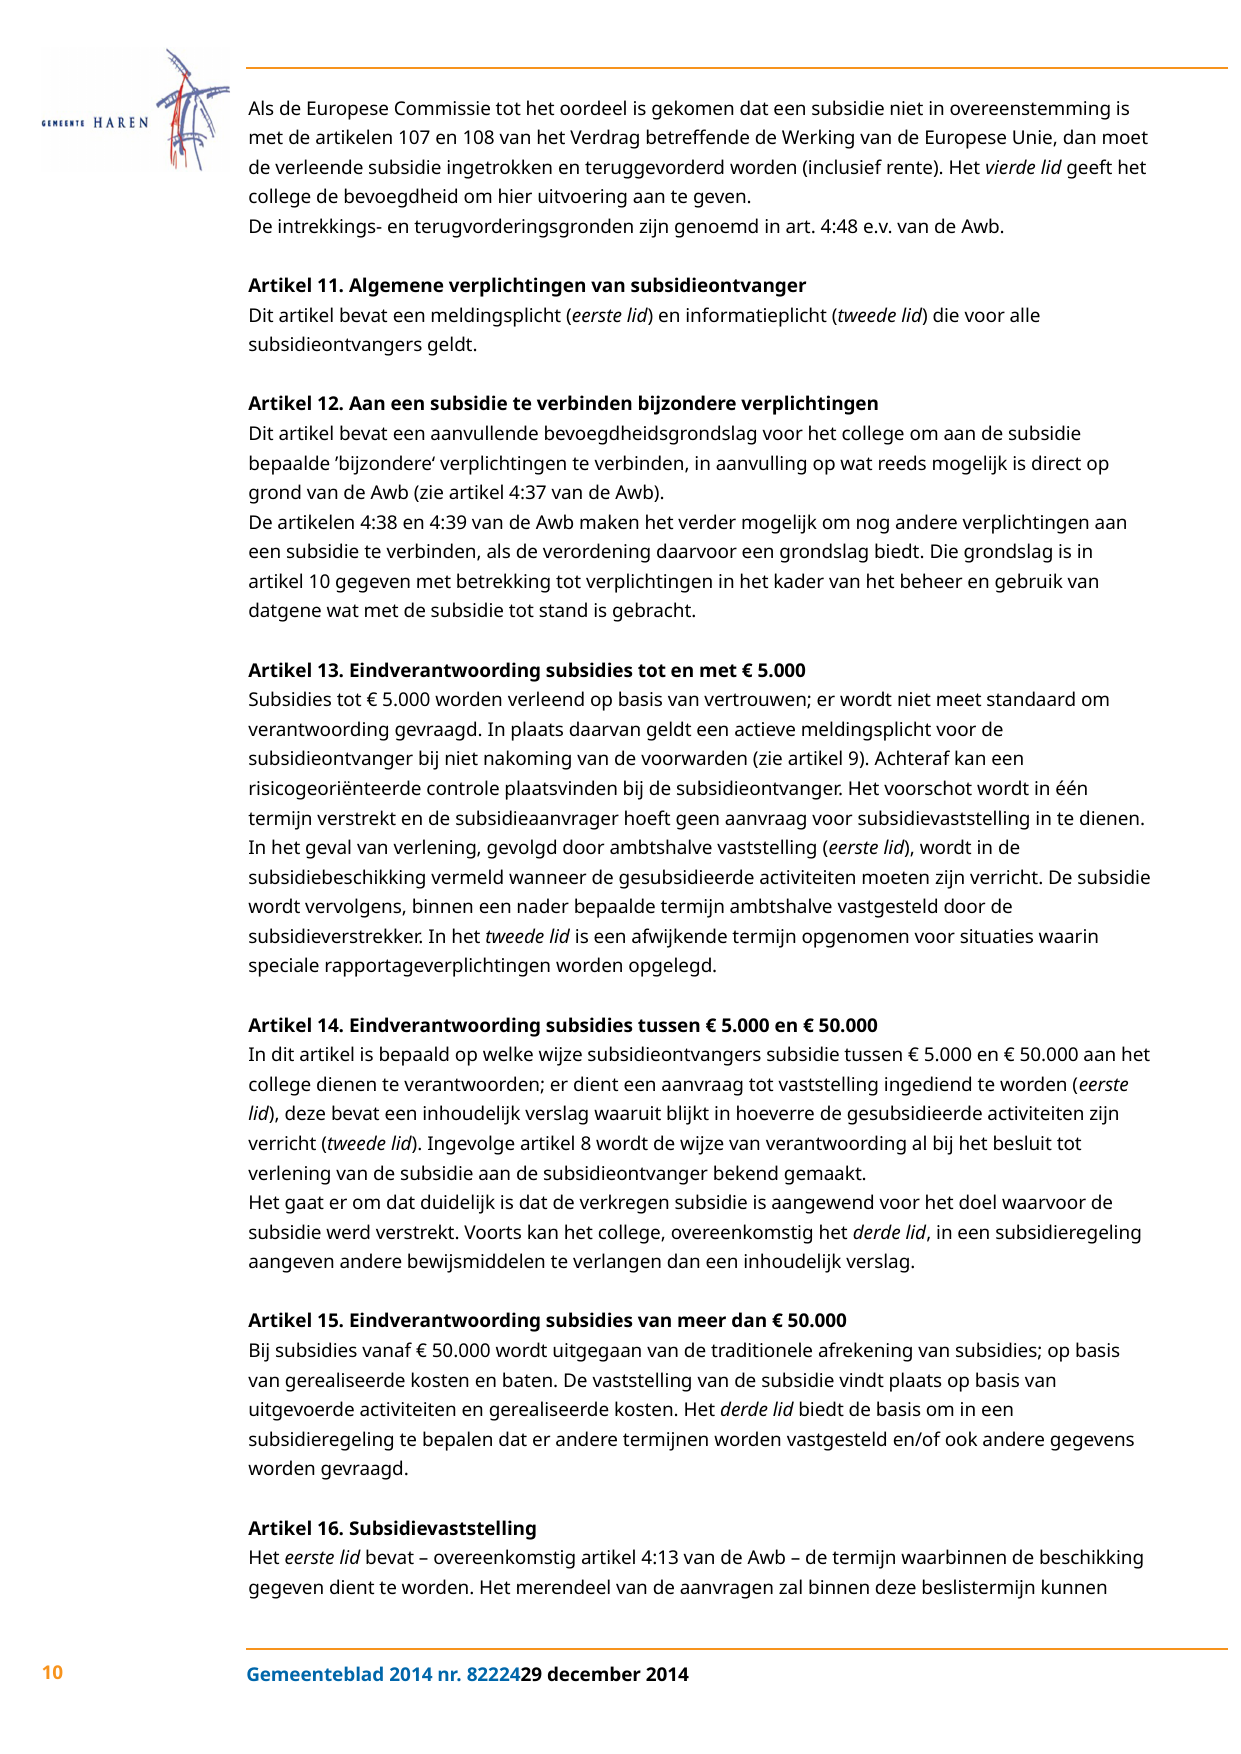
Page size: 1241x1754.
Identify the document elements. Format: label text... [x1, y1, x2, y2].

text Artikel 16. Subsidievaststelling [248, 1515, 1152, 1541]
text De intrekkings- en terugvorderingsgronden zijn genoemd in art. 4:48 e.v. van de Awb. [248, 213, 1152, 239]
text Dit artikel bevat een aanvullende bevoegdheidsgrondslag voor het college om aan de subsidie bepaalde ’bijzondere‘ verplichtingen te verbinden, in aanvulling op wat reeds mogelijk is direct op grond van de Awb (zie artikel 4:37 van de Awb). [248, 420, 1152, 505]
text Artikel 15. Eindverantwoording subsidies van meer dan € 50.000 [248, 1308, 1152, 1333]
text Artikel 12. Aan een subsidie te verbinden bijzondere verplichtingen [248, 391, 1152, 416]
text Artikel 14. Eindverantwoording subsidies tussen € 5.000 en € 50.000 [248, 1012, 1152, 1038]
text Het eerste lid bevat – overeenkomstig artikel 4:13 van de Awb – de termijn waarbinnen de beschikking gegeven dient te worden. Het merendeel van de aanvragen zal binnen deze beslistermijn kunnen [248, 1544, 1152, 1600]
text Dit artikel bevat een meldingsplicht (eerste lid) en informatieplicht (tweede lid) die voor alle subsidieontvangers geldt. [248, 302, 1152, 357]
text Het gaat er om dat duidelijk is dat de verkregen subsidie is aangewend voor het doel waarvoor de subsidie werd verstrekt. Voorts kan het college, overeenkomstig het derde lid, in een subsidieregeling aangeven andere bewijsmiddelen te verlangen dan een inhoudelijk verslag. [248, 1189, 1152, 1274]
text In dit artikel is bepaald op welke wijze subsidieontvangers subsidie tussen € 5.000 en € 50.000 aan het college dienen te verantwoorden; er dient een aanvraag tot vaststelling ingediend te worden (eerste lid), deze bevat een inhoudelijk verslag waaruit blijkt in hoeverre de gesubsidieerde activiteiten zijn verricht (tweede lid). Ingevolge artikel 8 wordt de wijze van verantwoording al bij het besluit tot verlening van de subsidie aan de subsidieontvanger bekend gemaakt. [248, 1041, 1152, 1186]
text Bij subsidies vanaf € 50.000 wordt uitgegaan van de traditionele afrekening van subsidies; op basis van gerealiseerde kosten en baten. De vaststelling van de subsidie vindt plaats op basis van uitgevoerde activiteiten en gerealiseerde kosten. Het derde lid biedt de basis om in een subsidieregeling te bepalen dat er andere termijnen worden vastgesteld en/of ook andere gegevens worden gevraagd. [248, 1337, 1152, 1481]
text Als de Europese Commissie tot het oordeel is gekomen dat een subsidie niet in overeenstemming is met de artikelen 107 en 108 van het Verdrag betreffende de Werking van de Europese Unie, dan moet de verleende subsidie ingetrokken en teruggevorderd worden (inclusief rente). Het vierde lid geeft het college de bevoegdheid om hier uitvoering aan te geven. [248, 95, 1152, 209]
picture [41, 47, 231, 172]
text Artikel 11. Algemene verplichtingen van subsidieontvanger [248, 272, 1152, 298]
text In het geval van verlening, gevolgd door ambtshalve vaststelling (eerste lid), wordt in de subsidiebeschikking vermeld wanneer de gesubsidieerde activiteiten moeten zijn verricht. De subsidie wordt vervolgens, binnen een nader bepaalde termijn ambtshalve vastgesteld door de subsidieverstrekker. In het tweede lid is een afwijkende termijn opgenomen voor situaties waarin speciale rapportageverplichtingen worden opgelegd. [248, 834, 1152, 978]
text Subsidies tot € 5.000 worden verleend op basis van vertrouwen; er wordt niet meet standaard om verantwoording gevraagd. In plaats daarvan geldt een actieve meldingsplicht voor de subsidieontvanger bij niet nakoming van de voorwarden (zie artikel 9). Achteraf kan een risicogeoriënteerde controle plaatsvinden bij de subsidieontvanger. Het voorschot wordt in één termijn verstrekt en de subsidieaanvrager hoeft geen aanvraag voor subsidievaststelling in te dienen. [248, 686, 1152, 831]
text De artikelen 4:38 en 4:39 van de Awb maken het verder mogelijk om nog andere verplichtingen aan een subsidie te verbinden, als de verordening daarvoor een grondslag biedt. Die grondslag is in artikel 10 gegeven met betrekking tot verplichtingen in het kader van het beheer en gebruik van datgene wat met de subsidie tot stand is gebracht. [248, 509, 1152, 623]
text Artikel 13. Eindverantwoording subsidies tot en met € 5.000 [248, 657, 1152, 683]
